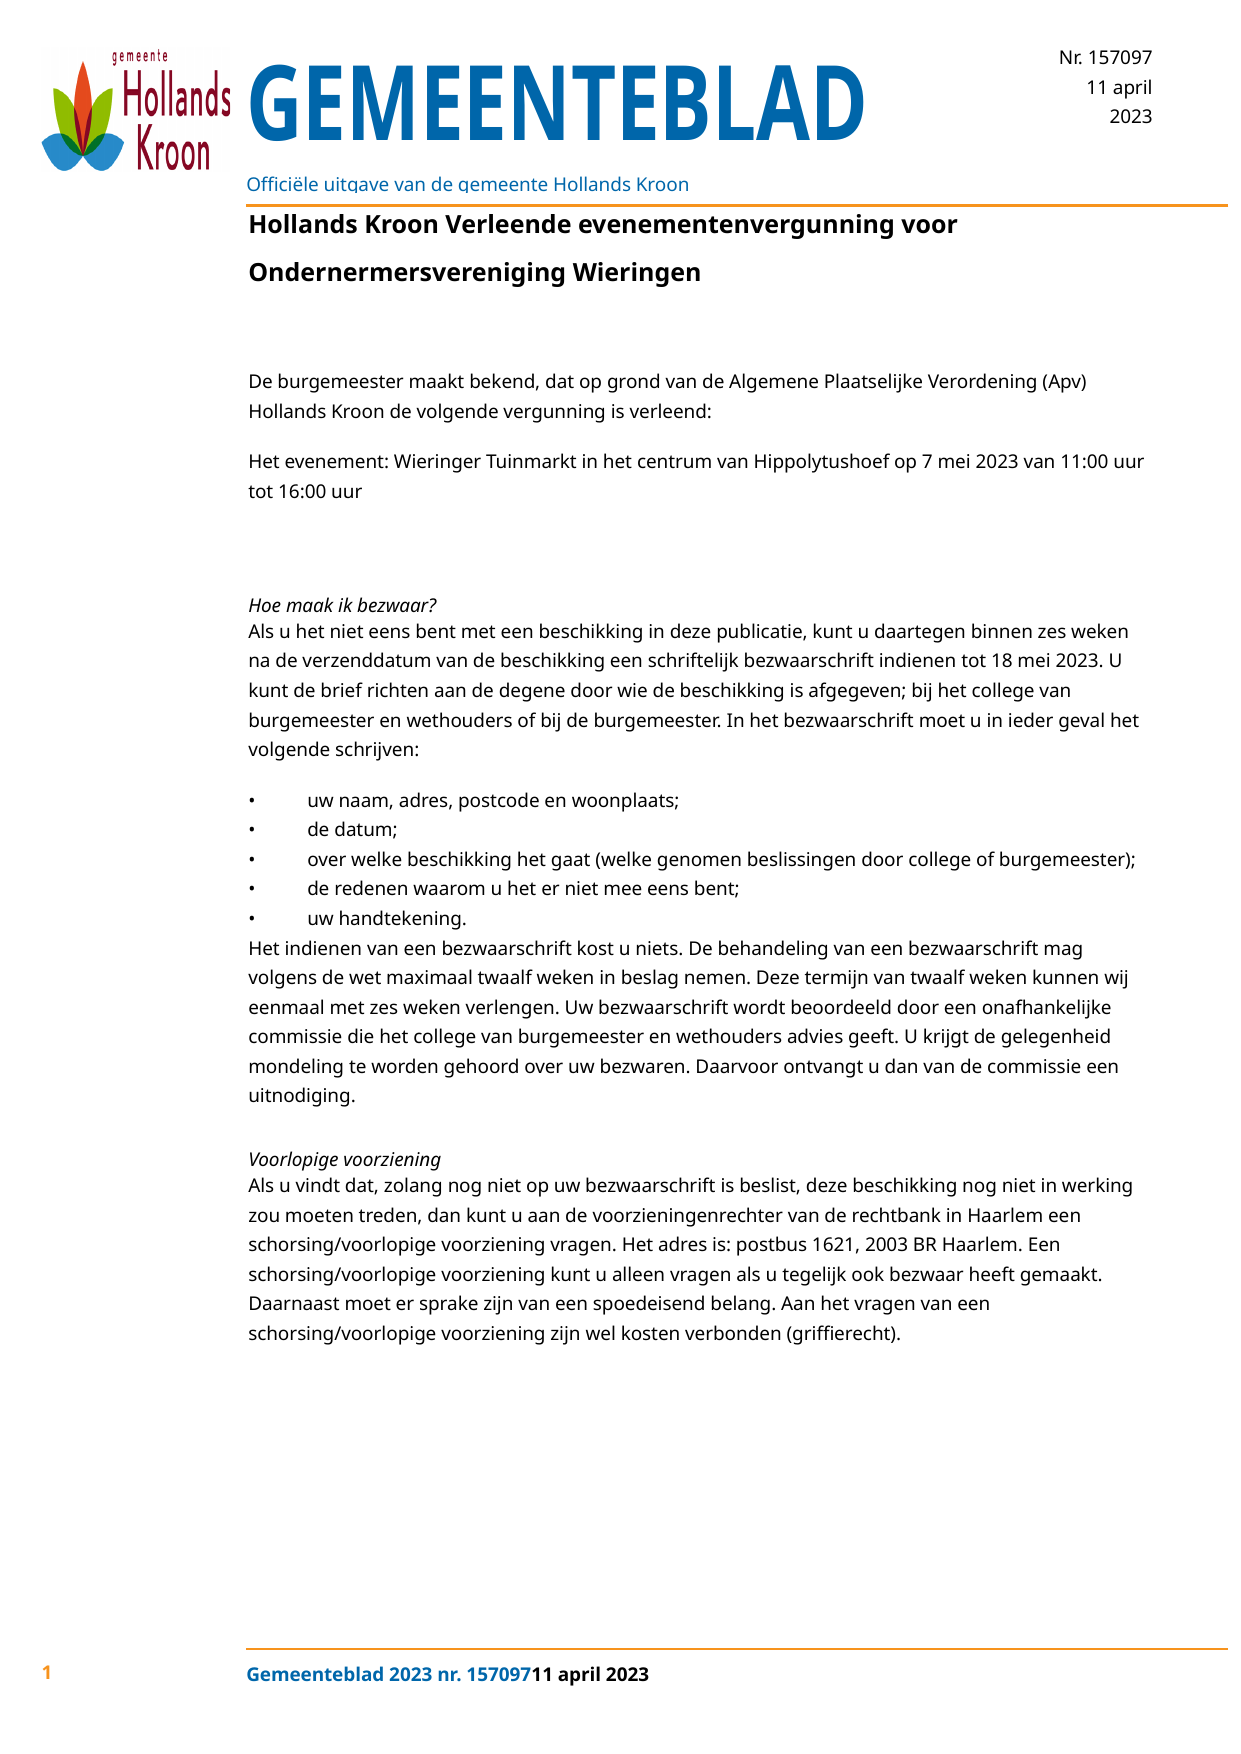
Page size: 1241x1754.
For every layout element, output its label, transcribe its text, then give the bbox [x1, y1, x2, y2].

text Voorlopige voorziening [248, 1147, 1152, 1172]
text Hoe maak ik bezwaar? [248, 592, 1152, 618]
list de redenen waarom u het er niet mee eens bent; [248, 876, 1152, 901]
text Hollands Kroon Verleende evenementenvergunning voor Ondernermersvereniging Wieringen [248, 207, 1152, 288]
list uw handtekening. [248, 905, 1152, 931]
text Als u vindt dat, zolang nog niet op uw bezwaarschrift is beslist, deze beschikking nog niet in werking zou moeten treden, dan kunt u aan de voorzieningenrechter van de rechtbank in Haarlem een schorsing/voorlopige voorziening vragen. Het adres is: postbus 1621, 2003 BR Haarlem. Een schorsing/voorlopige voorziening kunt u alleen vragen als u tegelijk ook bezwaar heeft gemaakt. Daarnaast moet er sprake zijn van een spoedeisend belang. Aan het vragen van een schorsing/voorlopige voorziening zijn wel kosten verbonden (griffierecht). [248, 1172, 1152, 1346]
picture [41, 47, 231, 172]
list uw naam, adres, postcode en woonplaats; [248, 787, 1152, 812]
text Het evenement: Wieringer Tuinmarkt in het centrum van Hippolytushoef op 7 mei 2023 van 11:00 uur tot 16:00 uur [248, 448, 1152, 504]
text Als u het niet eens bent met een beschikking in deze publicatie, kunt u daartegen binnen zes weken na de verzenddatum van de beschikking een schriftelijk bezwaarschrift indienen tot 18 mei 2023. U kunt de brief richten aan de degene door wie de beschikking is afgegeven; bij het college van burgemeester en wethouders of bij de burgemeester. In het bezwaarschrift moet u in ieder geval het volgende schrijven: [248, 618, 1152, 762]
list de datum; [248, 816, 1152, 842]
text De burgemeester maakt bekend, dat op grond van de Algemene Plaatselijke Verordening (Apv) Hollands Kroon de volgende vergunning is verleend: [248, 368, 1152, 424]
list over welke beschikking het gaat (welke genomen beslissingen door college of burgemeester); [248, 846, 1152, 872]
text Het indienen van een bezwaarschrift kost u niets. De behandeling van een bezwaarschrift mag volgens de wet maximaal twaalf weken in beslag nemen. Deze termijn van twaalf weken kunnen wij eenmaal met zes weken verlengen. Uw bezwaarschrift wordt beoordeeld door een onafhankelijke commissie die het college van burgemeester en wethouders advies geeft. U krijgt de gelegenheid mondeling te worden gehoord over uw bezwaren. Daarvoor ontvangt u dan van de commissie een uitnodiging. [248, 935, 1152, 1108]
